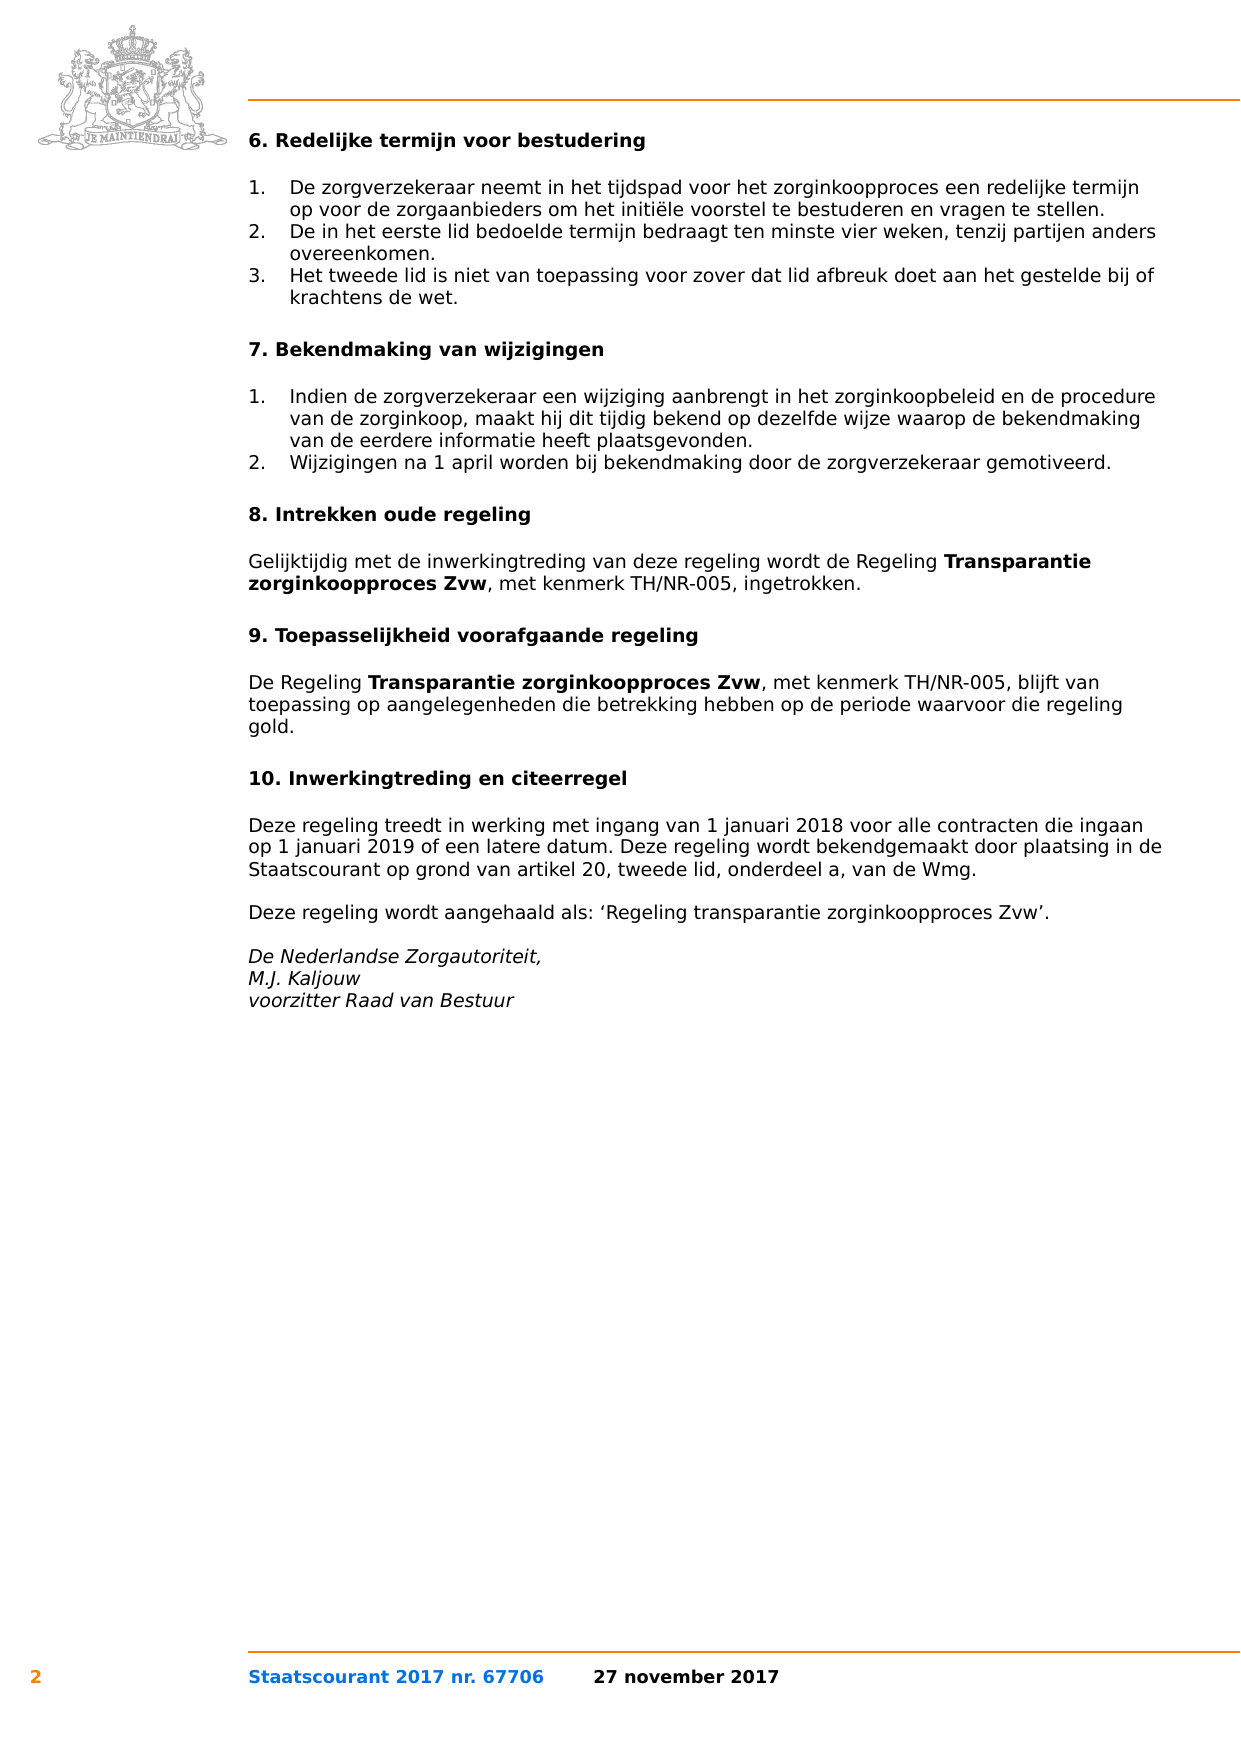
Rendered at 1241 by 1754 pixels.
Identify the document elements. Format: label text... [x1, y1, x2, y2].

text 2. De in het eerste lid bedoelde termijn bedraagt ten minste vier weken, tenzij partijen anders overeenkomen. [248, 221, 1163, 265]
subtitle 6. Redelijke termijn voor bestudering [248, 130, 1163, 152]
text 2. Wijzigingen na 1 april worden bij bekendmaking door de zorgverzekeraar gemotiveerd. [248, 452, 1163, 474]
text De Regeling Transparantie zorginkoopproces Zvw, met kenmerk TH/NR-005, blijft van toepassing op aangelegenheden die betrekking hebben op de periode waarvoor die regeling gold. [248, 672, 1163, 737]
text 1. Indien de zorgverzekeraar een wijziging aanbrengt in het zorginkoopbeleid en de procedure van de zorginkoop, maakt hij dit tijdig bekend op dezelfde wijze waarop de bekendmaking van de eerdere informatie heeft plaatsgevonden. [248, 386, 1163, 452]
text 1. De zorgverzekeraar neemt in het tijdspad voor het zorginkoopproces een redelijke termijn op voor de zorgaanbieders om het initiële voorstel te bestuderen en vragen te stellen. [248, 177, 1163, 221]
subtitle 7. Bekendmaking van wijzigingen [248, 339, 1163, 361]
text 3. Het tweede lid is niet van toepassing voor zover dat lid afbreuk doet aan het gestelde bij of krachtens de wet. [248, 265, 1163, 309]
subtitle 9. Toepasselijkheid voorafgaande regeling [248, 624, 1163, 647]
text De Nederlandse Zorgautoriteit, M.J. Kaljouw voorzitter Raad van Bestuur [248, 946, 1163, 1012]
subtitle 10. Inwerkingtreding en citeerregel [248, 767, 1163, 789]
subtitle 8. Intrekken oude regeling [248, 504, 1163, 526]
text Deze regeling treedt in werking met ingang van 1 januari 2018 voor alle contracten die ingaan op 1 januari 2019 of een latere datum. Deze regeling wordt bekendgemaakt door plaatsing in de Staatscourant op grond van artikel 20, tweede lid, onderdeel a, van de Wmg. [248, 814, 1163, 880]
text Deze regeling wordt aangehaald als: ‘Regeling transparantie zorginkoopproces Zvw’. [248, 902, 1163, 924]
picture [38, 25, 227, 150]
text Gelijktijdig met de inwerkingtreding van deze regeling wordt de Regeling Transparantie zorginkoopproces Zvw, met kenmerk TH/NR-005, ingetrokken. [248, 551, 1163, 594]
